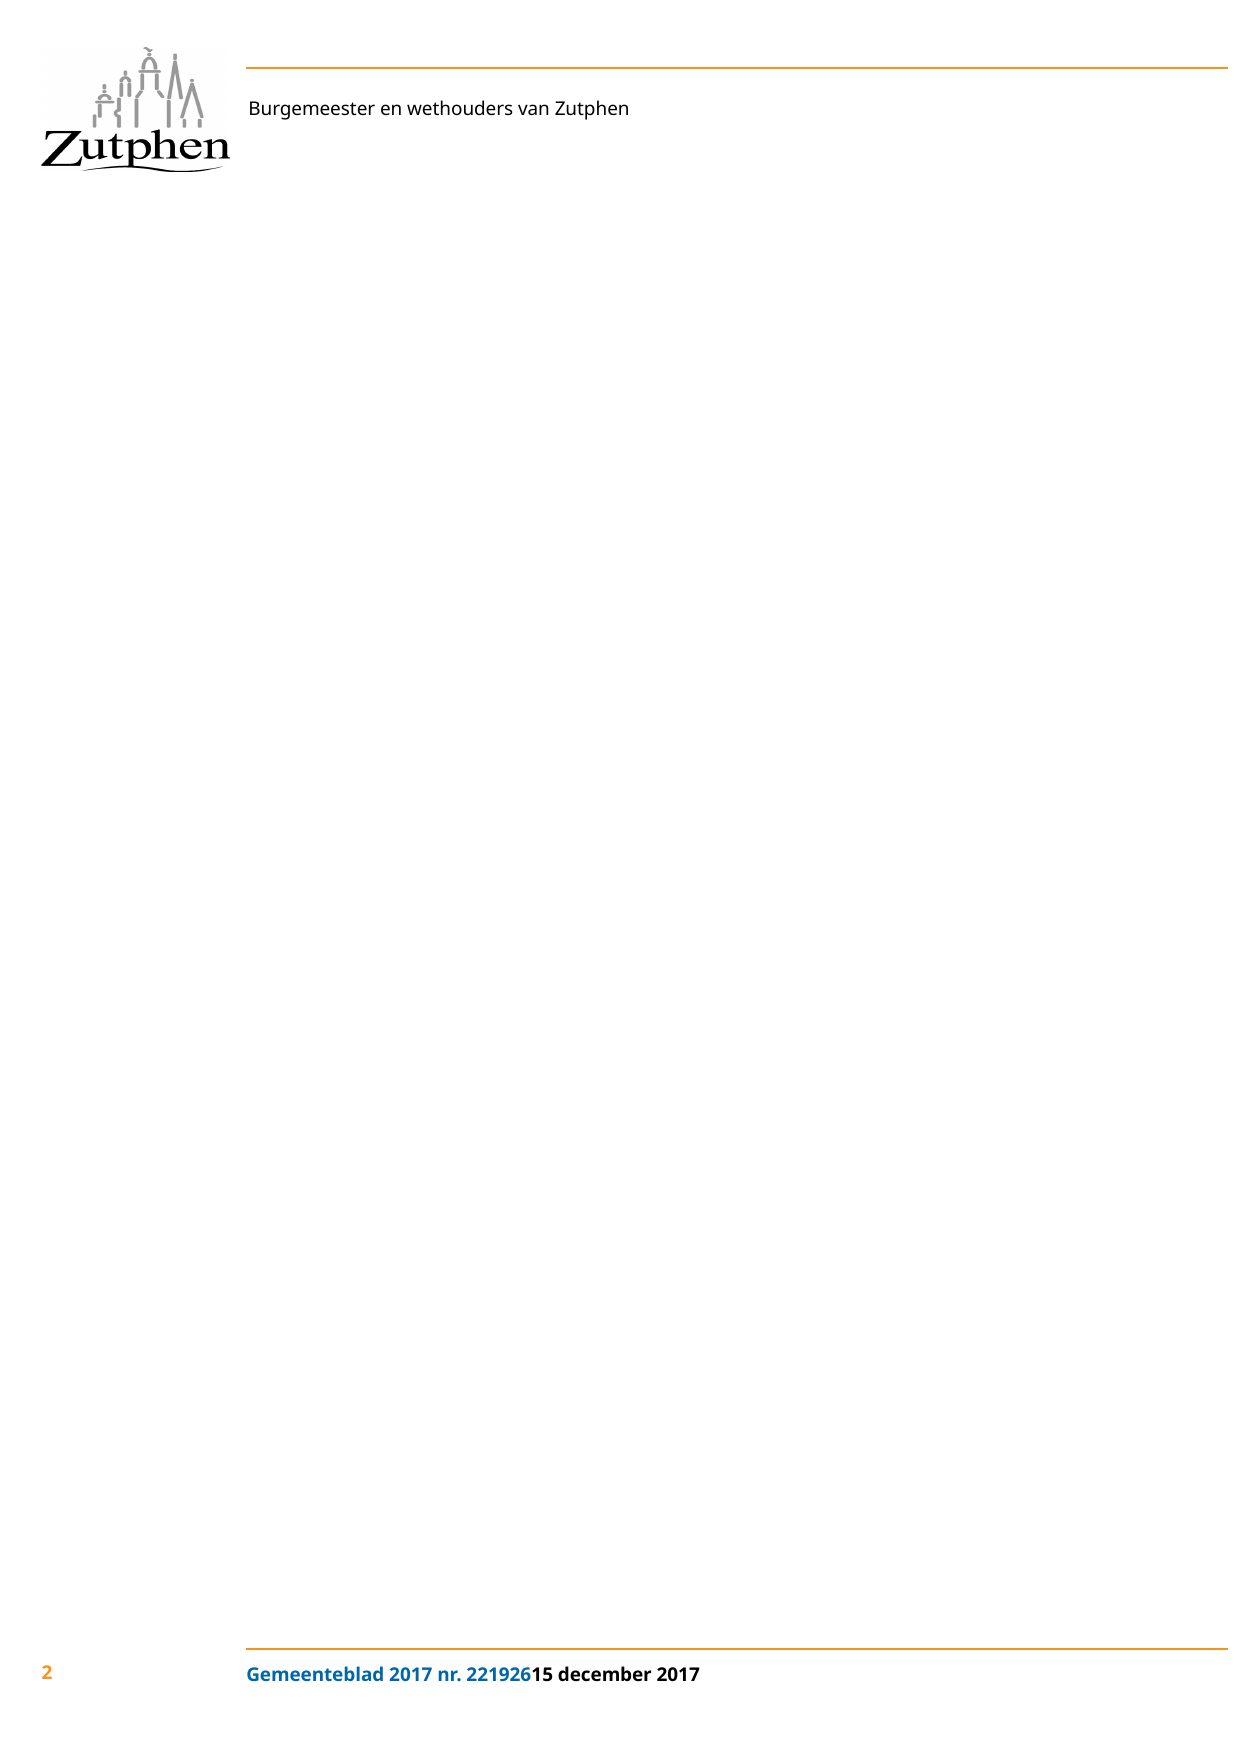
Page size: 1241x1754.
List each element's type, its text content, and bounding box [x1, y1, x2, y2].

picture [41, 47, 231, 172]
text Burgemeester en wethouders van Zutphen [248, 95, 1152, 121]
